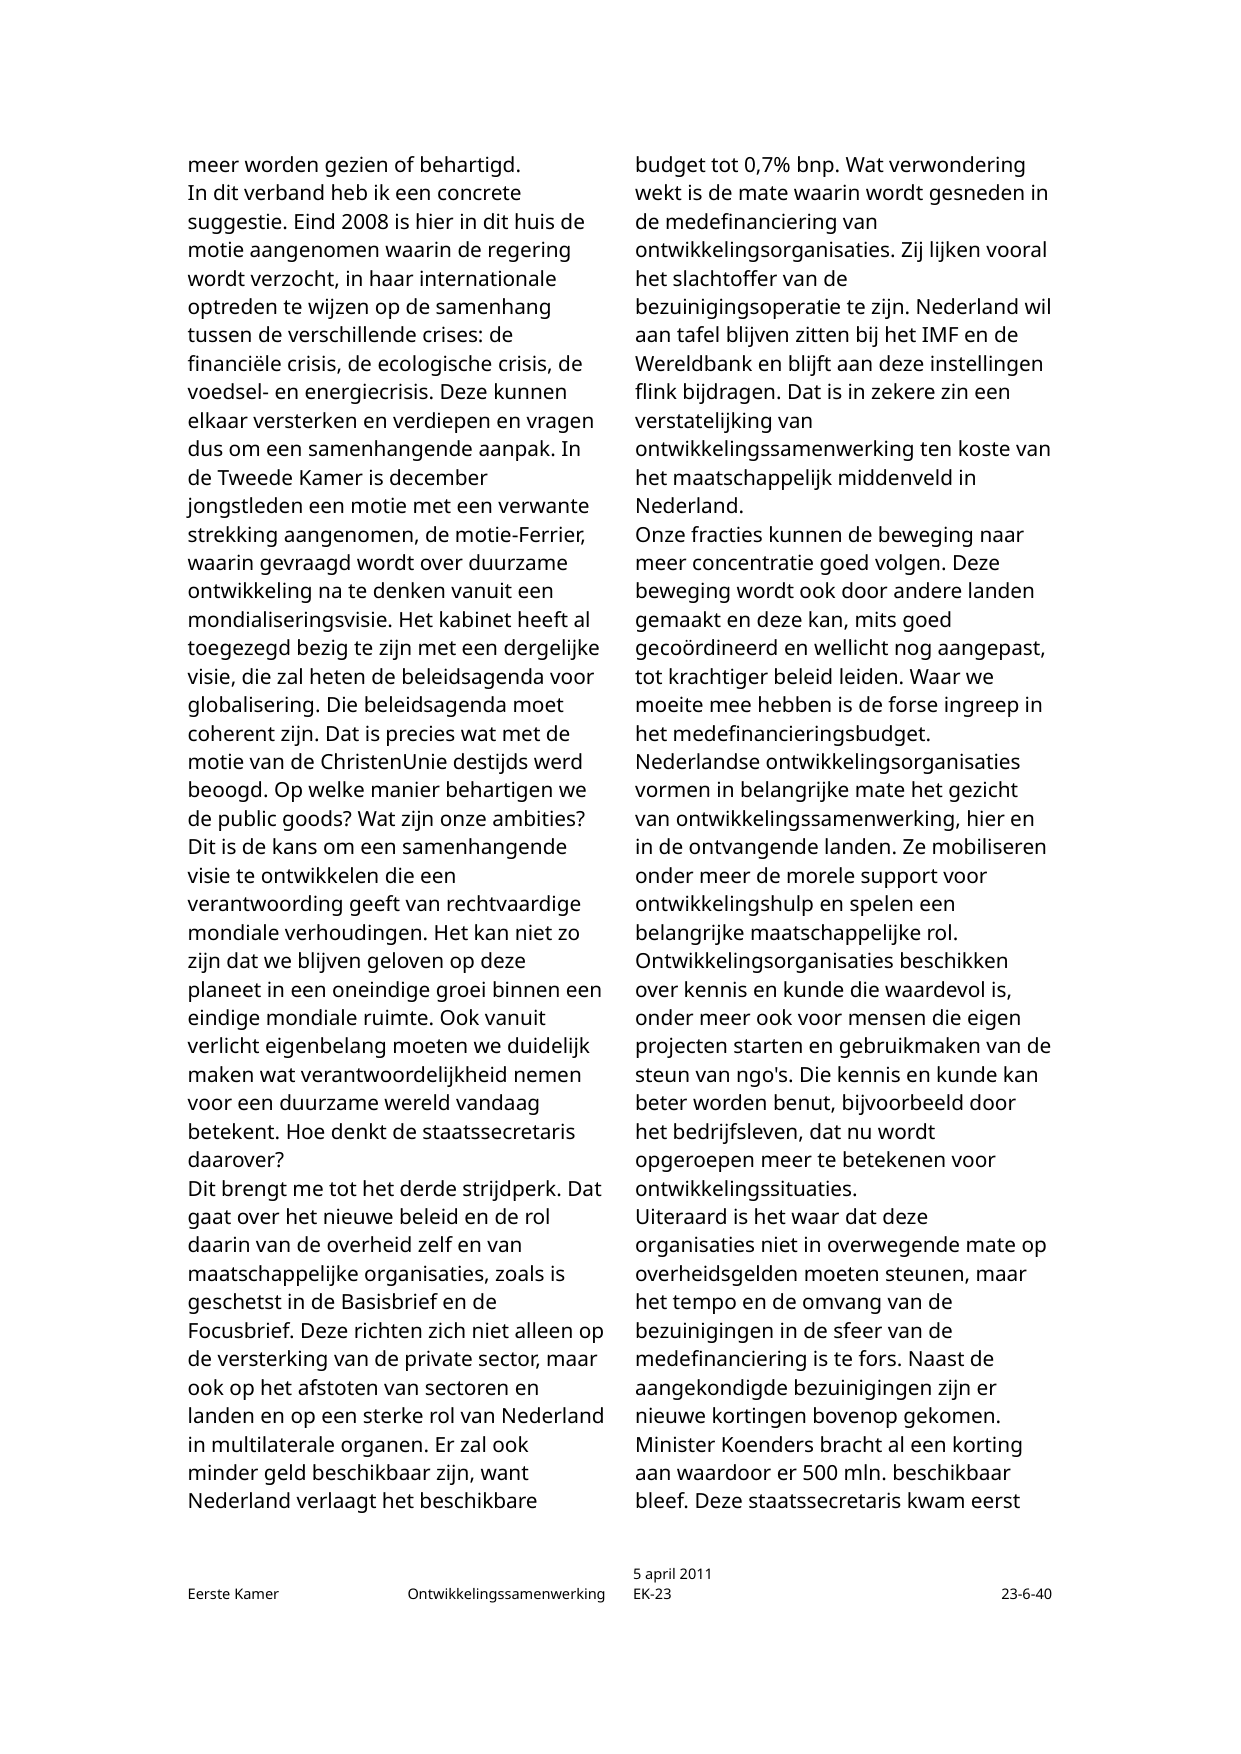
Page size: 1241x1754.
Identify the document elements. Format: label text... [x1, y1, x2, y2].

text Dit brengt me tot het derde strijdperk. Dat gaat over het nieuwe beleid en de rol daarin van de overheid zelf en van maatschappelijke organisaties, zoals is geschetst in de Basisbrief en de Focusbrief. Deze richten zich niet alleen op de versterking van de private sector, maar ook op het afstoten van sectoren en landen en op een sterke rol van Nederland in multilaterale organen. Er zal ook minder geld beschikbaar zijn, want Nederland verlaagt het beschikbare [187, 1174, 605, 1515]
text In dit verband heb ik een concrete suggestie. Eind 2008 is hier in dit huis de motie aangenomen waarin de regering wordt verzocht, in haar internationale optreden te wijzen op de samenhang tussen de verschillende crises: de financiële crisis, de ecologische crisis, de voedsel- en energiecrisis. Deze kunnen elkaar versterken en verdiepen en vragen dus om een samenhangende aanpak. In de Tweede Kamer is december jongstleden een motie met een verwante strekking aangenomen, de motie-Ferrier, waarin gevraagd wordt over duurzame ontwikkeling na te denken vanuit een mondialiseringsvisie. Het kabinet heeft al toegezegd bezig te zijn met een dergelijke visie, die zal heten de beleidsagenda voor globalisering. Die beleidsagenda moet coherent zijn. Dat is precies wat met de motie van de ChristenUnie destijds werd beoogd. Op welke manier behartigen we de public goods? Wat zijn onze ambities? Dit is de kans om een samenhangende visie te ontwikkelen die een verantwoording geeft van rechtvaardige mondiale verhoudingen. Het kan niet zo zijn dat we blijven geloven op deze planeet in een oneindige groei binnen een eindige mondiale ruimte. Ook vanuit verlicht eigenbelang moeten we duidelijk maken wat verantwoordelijkheid nemen voor een duurzame wereld vandaag betekent. Hoe denkt de staatssecretaris daarover? [187, 178, 605, 1174]
text budget tot 0,7% bnp. Wat verwondering wekt is de mate waarin wordt gesneden in de medefinanciering van ontwikkelingsorganisaties. Zij lijken vooral het slachtoffer van de bezuinigingsoperatie te zijn. Nederland wil aan tafel blijven zitten bij het IMF en de Wereldbank en blijft aan deze instellingen flink bijdragen. Dat is in zekere zin een verstatelijking van ontwikkelingssamenwerking ten koste van het maatschappelijk middenveld in Nederland. [635, 150, 1053, 520]
text Onze fracties kunnen de beweging naar meer concentratie goed volgen. Deze beweging wordt ook door andere landen gemaakt en deze kan, mits goed gecoördineerd en wellicht nog aangepast, tot krachtiger beleid leiden. Waar we moeite mee hebben is de forse ingreep in het medefinancieringsbudget. Nederlandse ontwikkelingsorganisaties vormen in belangrijke mate het gezicht van ontwikkelingssamenwerking, hier en in de ontvangende landen. Ze mobiliseren onder meer de morele support voor ontwikkelingshulp en spelen een belangrijke maatschappelijke rol. Ontwikkelingsorganisaties beschikken over kennis en kunde die waardevol is, onder meer ook voor mensen die eigen projecten starten en gebruikmaken van de steun van ngo's. Die kennis en kunde kan beter worden benut, bijvoorbeeld door het bedrijfsleven, dat nu wordt opgeroepen meer te betekenen voor ontwikkelingssituaties. [635, 520, 1053, 1202]
text Uiteraard is het waar dat deze organisaties niet in overwegende mate op overheidsgelden moeten steunen, maar het tempo en de omvang van de bezuinigingen in de sfeer van de medefinanciering is te fors. Naast de aangekondigde bezuinigingen zijn er nieuwe kortingen bovenop gekomen. Minister Koenders bracht al een korting aan waardoor er 500 mln. beschikbaar bleef. Deze staatssecretaris kwam eerst [635, 1202, 1053, 1515]
text meer worden gezien of behartigd. [187, 150, 605, 178]
